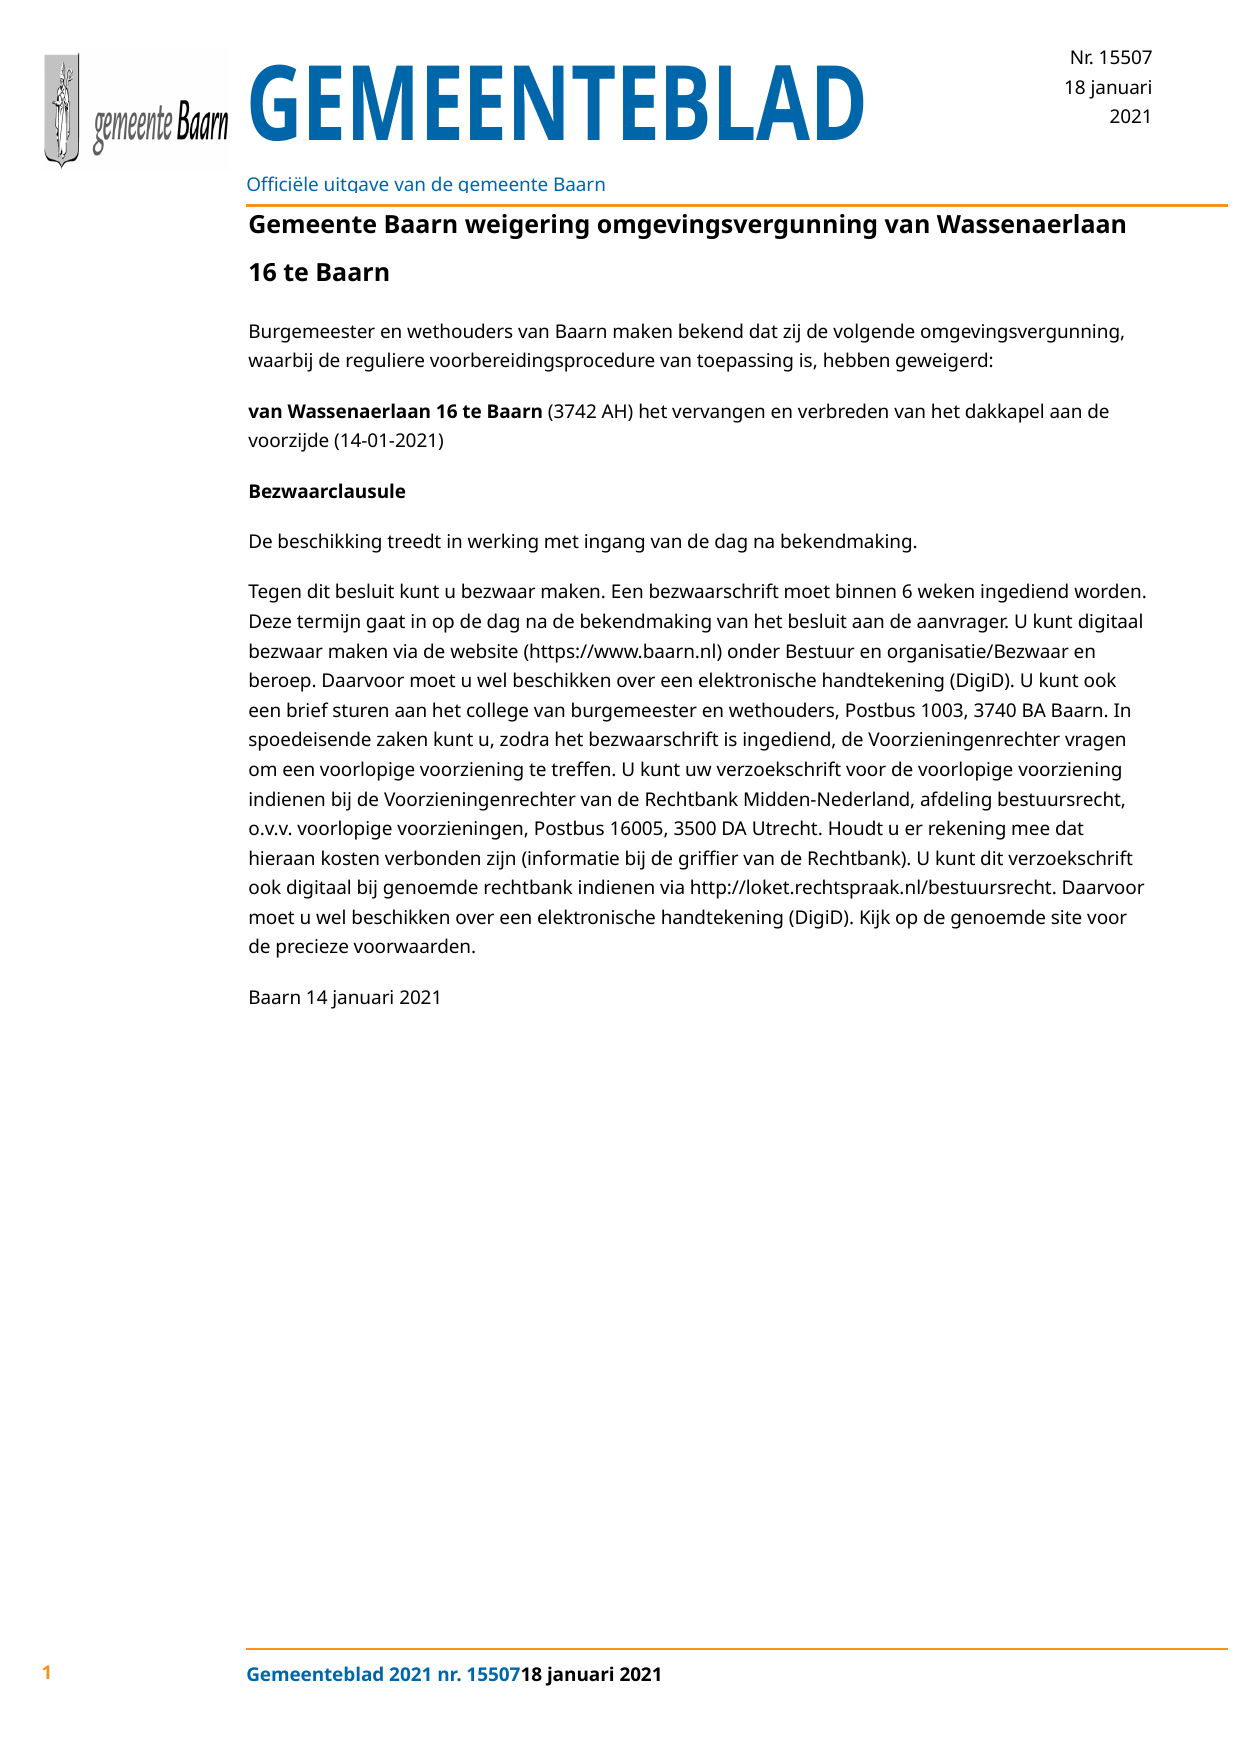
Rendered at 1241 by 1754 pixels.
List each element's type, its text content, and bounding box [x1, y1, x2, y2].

text Bezwaarclausule [248, 478, 1152, 504]
text Tegen dit besluit kunt u bezwaar maken. Een bezwaarschrift moet binnen 6 weken ingediend worden. Deze termijn gaat in op de dag na de bekendmaking van het besluit aan de aanvrager. U kunt digitaal bezwaar maken via de website (https://www.baarn.nl) onder Bestuur en organisatie/Bezwaar en beroep. Daarvoor moet u wel beschikken over een elektronische handtekening (DigiD). U kunt ook een brief sturen aan het college van burgemeester en wethouders, Postbus 1003, 3740 BA Baarn. In spoedeisende zaken kunt u, zodra het bezwaarschrift is ingediend, de Voorzieningenrechter vragen om een voorlopige voorziening te treffen. U kunt uw verzoekschrift voor de voorlopige voorziening indienen bij de Voorzieningenrechter van de Rechtbank Midden-Nederland, afdeling bestuursrecht, o.v.v. voorlopige voorzieningen, Postbus 16005, 3500 DA Utrecht. Houdt u er rekening mee dat hieraan kosten verbonden zijn (informatie bij de griffier van de Rechtbank). U kunt dit verzoekschrift ook digitaal bij genoemde rechtbank indienen via http://loket.rechtspraak.nl/bestuursrecht. Daarvoor moet u wel beschikken over een elektronische handtekening (DigiD). Kijk op de genoemde site voor de precieze voorwaarden. [248, 579, 1152, 959]
text Gemeente Baarn weigering omgevingsvergunning van Wassenaerlaan 16 te Baarn [248, 207, 1152, 288]
text van Wassenaerlaan 16 te Baarn (3742 AH) het vervangen en verbreden van het dakkapel aan de voorzijde (14-01-2021) [248, 398, 1152, 453]
text De beschikking treedt in werking met ingang van de dag na bekendmaking. [248, 528, 1152, 554]
text Burgemeester en wethouders van Baarn maken bekend dat zij de volgende omgevingsvergunning, waarbij de reguliere voorbereidingsprocedure van toepassing is, hebben geweigerd: [248, 318, 1152, 373]
picture [41, 47, 231, 172]
text Baarn 14 januari 2021 [248, 984, 1152, 1010]
